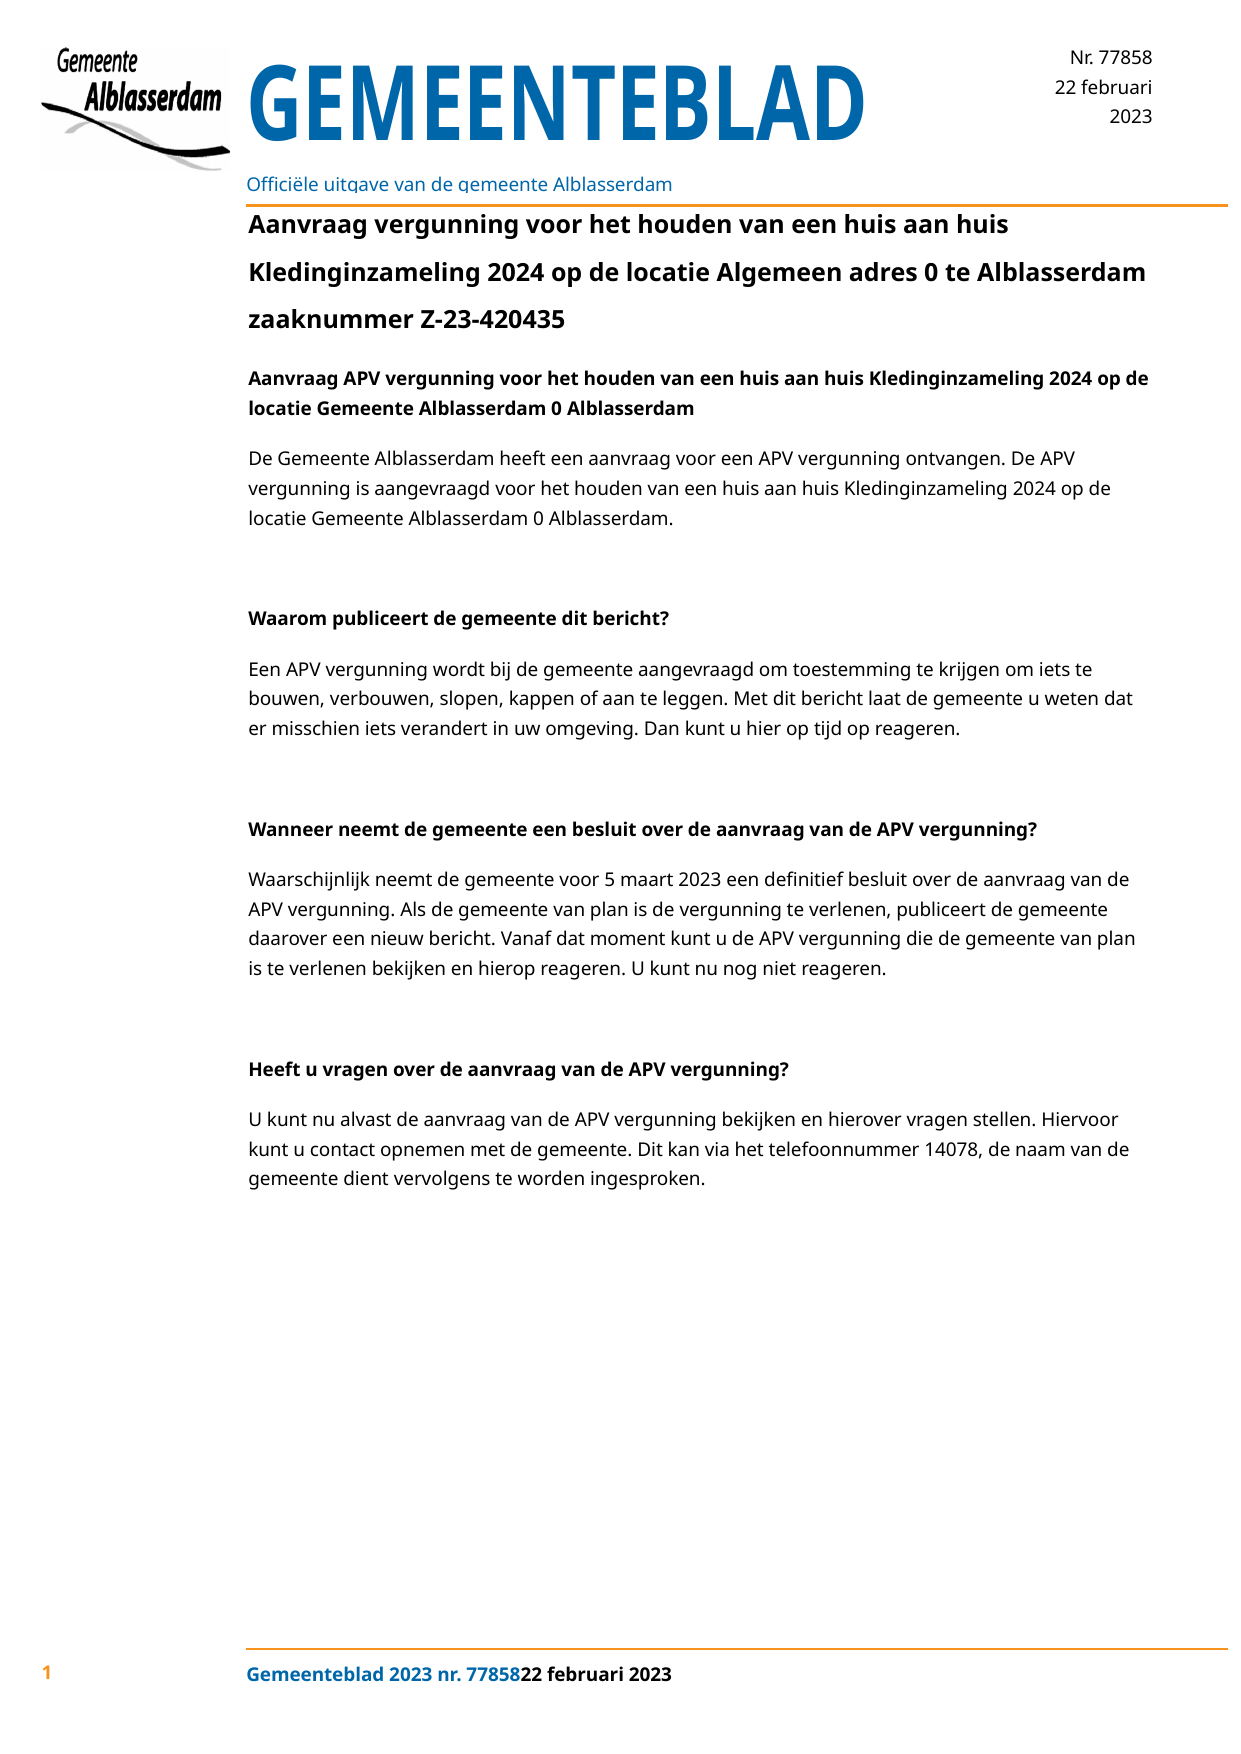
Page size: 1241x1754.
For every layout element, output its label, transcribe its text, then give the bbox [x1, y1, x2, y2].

text Aanvraag APV vergunning voor het houden van een huis aan huis Kledinginzameling 2024 op de locatie Gemeente Alblasserdam 0 Alblasserdam [248, 366, 1152, 421]
text De Gemeente Alblasserdam heeft een aanvraag voor een APV vergunning ontvangen. De APV vergunning is aangevraagd voor het houden van een huis aan huis Kledinginzameling 2024 op de locatie Gemeente Alblasserdam 0 Alblasserdam. [248, 446, 1152, 530]
text Heeft u vragen over de aanvraag van de APV vergunning? [248, 1056, 1152, 1082]
text Aanvraag vergunning voor het houden van een huis aan huis Kledinginzameling 2024 op de locatie Algemeen adres 0 te Alblasserdam zaaknummer Z-23-420435 [248, 207, 1152, 336]
text Waarschijnlijk neemt de gemeente voor 5 maart 2023 een definitief besluit over de aanvraag van de APV vergunning. Als de gemeente van plan is de vergunning te verlenen, publiceert de gemeente daarover een nieuw bericht. Vanaf dat moment kunt u de APV vergunning die de gemeente van plan is te verlenen bekijken en hierop reageren. U kunt nu nog niet reageren. [248, 866, 1152, 981]
text Waarom publiceert de gemeente dit bericht? [248, 606, 1152, 631]
text Een APV vergunning wordt bij de gemeente aangevraagd om toestemming te krijgen om iets te bouwen, verbouwen, slopen, kappen of aan te leggen. Met dit bericht laat de gemeente u weten dat er misschien iets verandert in uw omgeving. Dan kunt u hier op tijd op reageren. [248, 656, 1152, 741]
text U kunt nu alvast de aanvraag van de APV vergunning bekijken en hierover vragen stellen. Hiervoor kunt u contact opnemen met de gemeente. Dit kan via het telefoonnummer 14078, de naam van de gemeente dient vervolgens te worden ingesproken. [248, 1106, 1152, 1191]
picture [41, 47, 231, 172]
text Wanneer neemt de gemeente een besluit over de aanvraag van de APV vergunning? [248, 816, 1152, 842]
